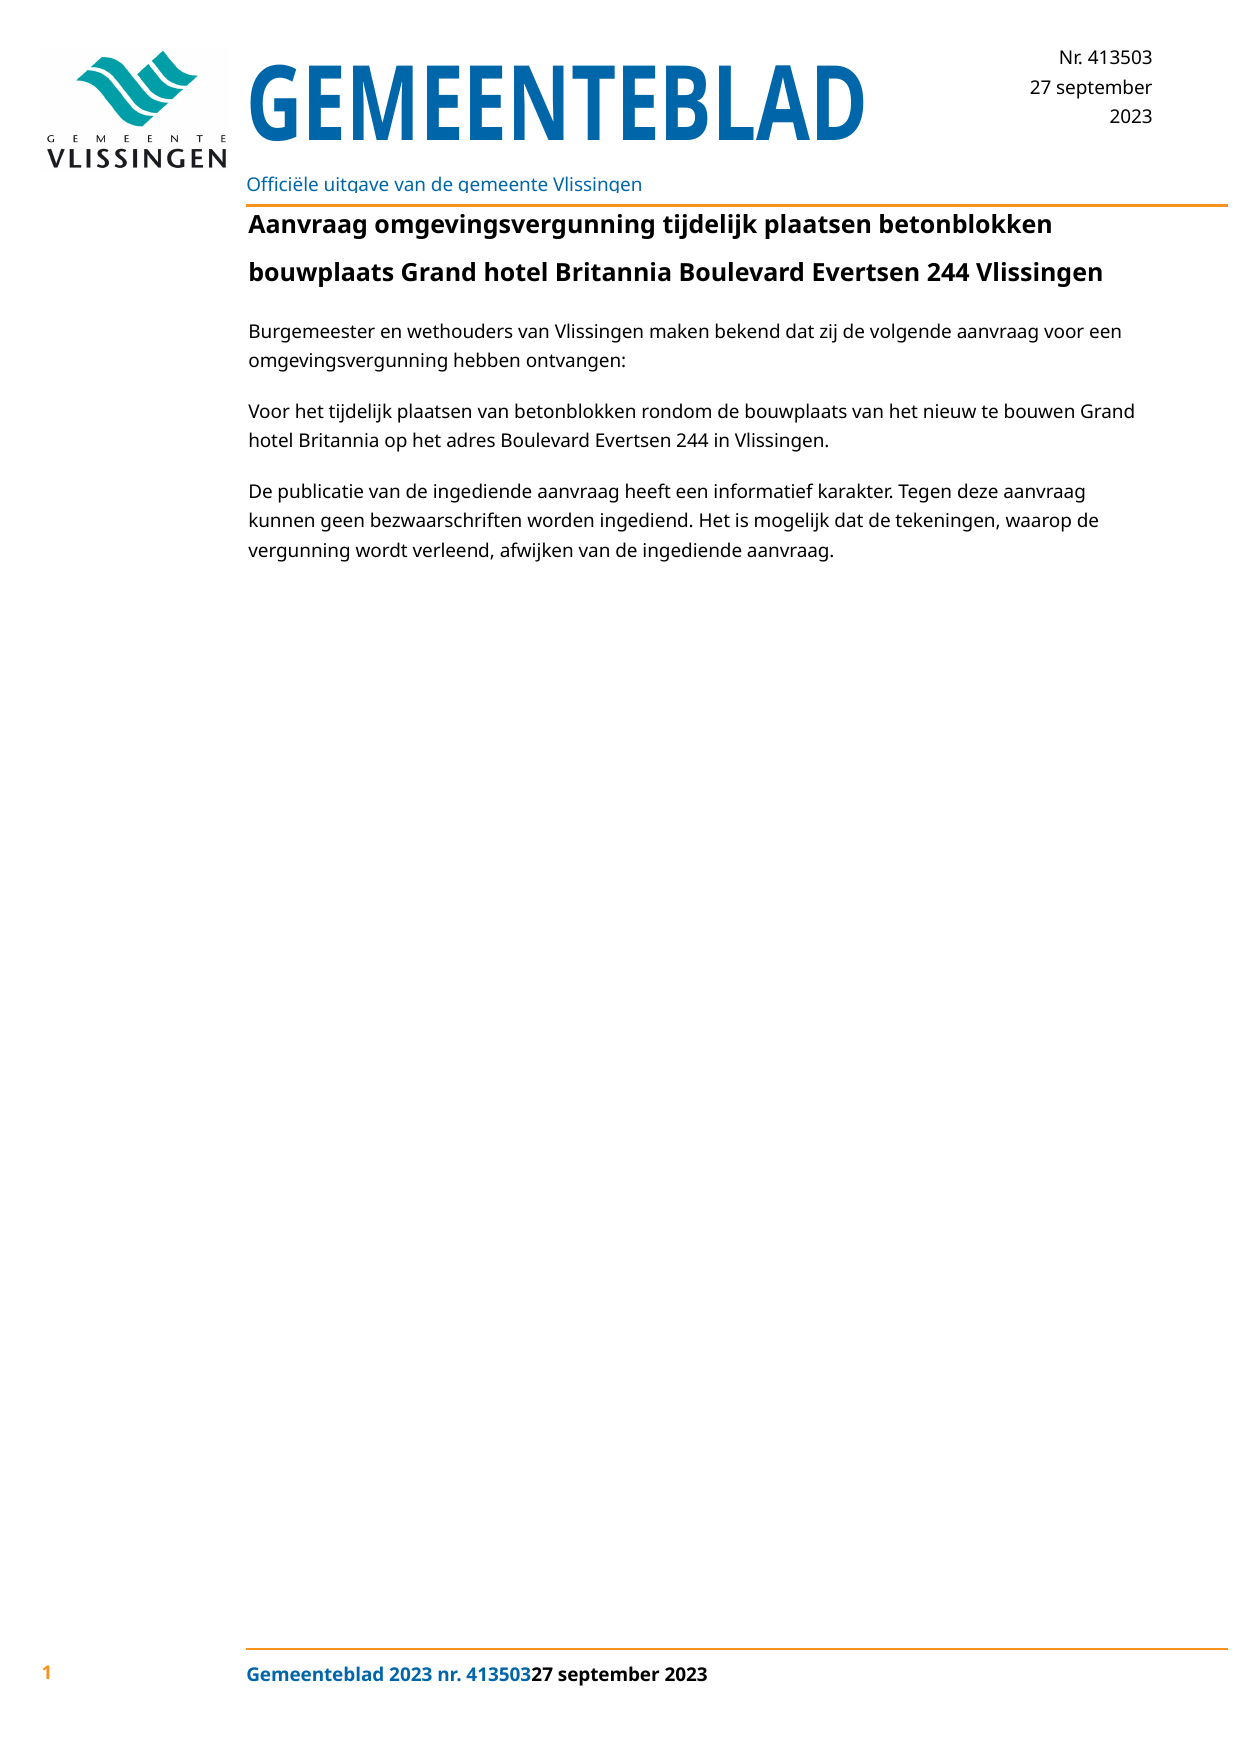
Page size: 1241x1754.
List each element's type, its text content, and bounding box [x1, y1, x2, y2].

text De publicatie van de ingediende aanvraag heeft een informatief karakter. Tegen deze aanvraag kunnen geen bezwaarschriften worden ingediend. Het is mogelijk dat de tekeningen, waarop de vergunning wordt verleend, afwijken van de ingediende aanvraag. [248, 478, 1152, 563]
text Aanvraag omgevingsvergunning tijdelijk plaatsen betonblokken bouwplaats Grand hotel Britannia Boulevard Evertsen 244 Vlissingen [248, 207, 1152, 288]
picture [41, 47, 231, 172]
text Voor het tijdelijk plaatsen van betonblokken rondom de bouwplaats van het nieuw te bouwen Grand hotel Britannia op het adres Boulevard Evertsen 244 in Vlissingen. [248, 398, 1152, 453]
text Burgemeester en wethouders van Vlissingen maken bekend dat zij de volgende aanvraag voor een omgevingsvergunning hebben ontvangen: [248, 318, 1152, 373]
